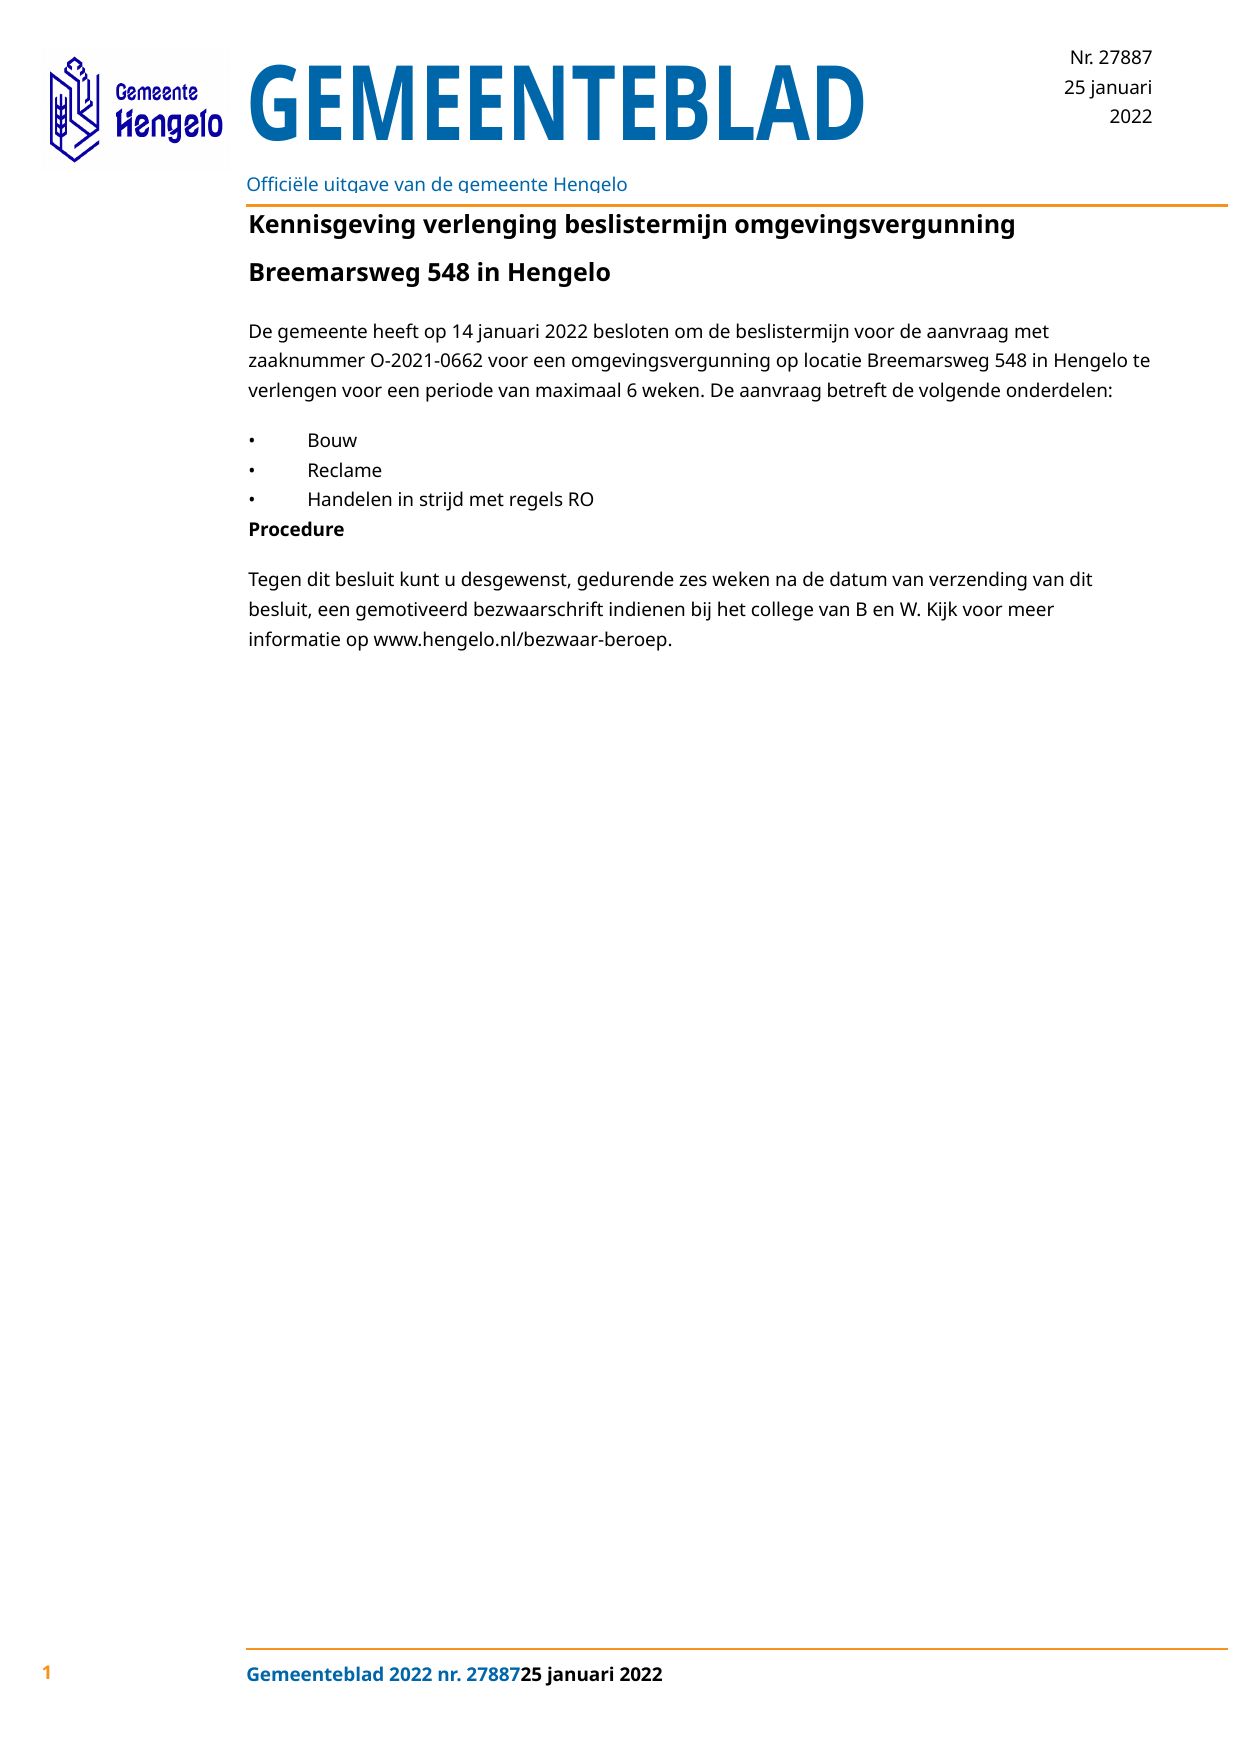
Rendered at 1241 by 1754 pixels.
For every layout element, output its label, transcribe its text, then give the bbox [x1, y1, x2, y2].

picture [41, 47, 231, 172]
list Bouw [248, 427, 1152, 453]
list Reclame [248, 457, 1152, 483]
list Handelen in strijd met regels RO [248, 487, 1152, 512]
text De gemeente heeft op 14 januari 2022 besloten om de beslistermijn voor de aanvraag met zaaknummer O-2021-0662 voor een omgevingsvergunning op locatie Breemarsweg 548 in Hengelo te verlengen voor een periode van maximaal 6 weken. De aanvraag betreft de volgende onderdelen: [248, 318, 1152, 403]
text Tegen dit besluit kunt u desgewenst, gedurende zes weken na de datum van verzending van dit besluit, een gemotiveerd bezwaarschrift indienen bij het college van B en W. Kijk voor meer informatie op www.hengelo.nl/bezwaar-beroep. [248, 567, 1152, 652]
text Procedure [248, 516, 1152, 542]
text Kennisgeving verlenging beslistermijn omgevingsvergunning Breemarsweg 548 in Hengelo [248, 207, 1152, 288]
